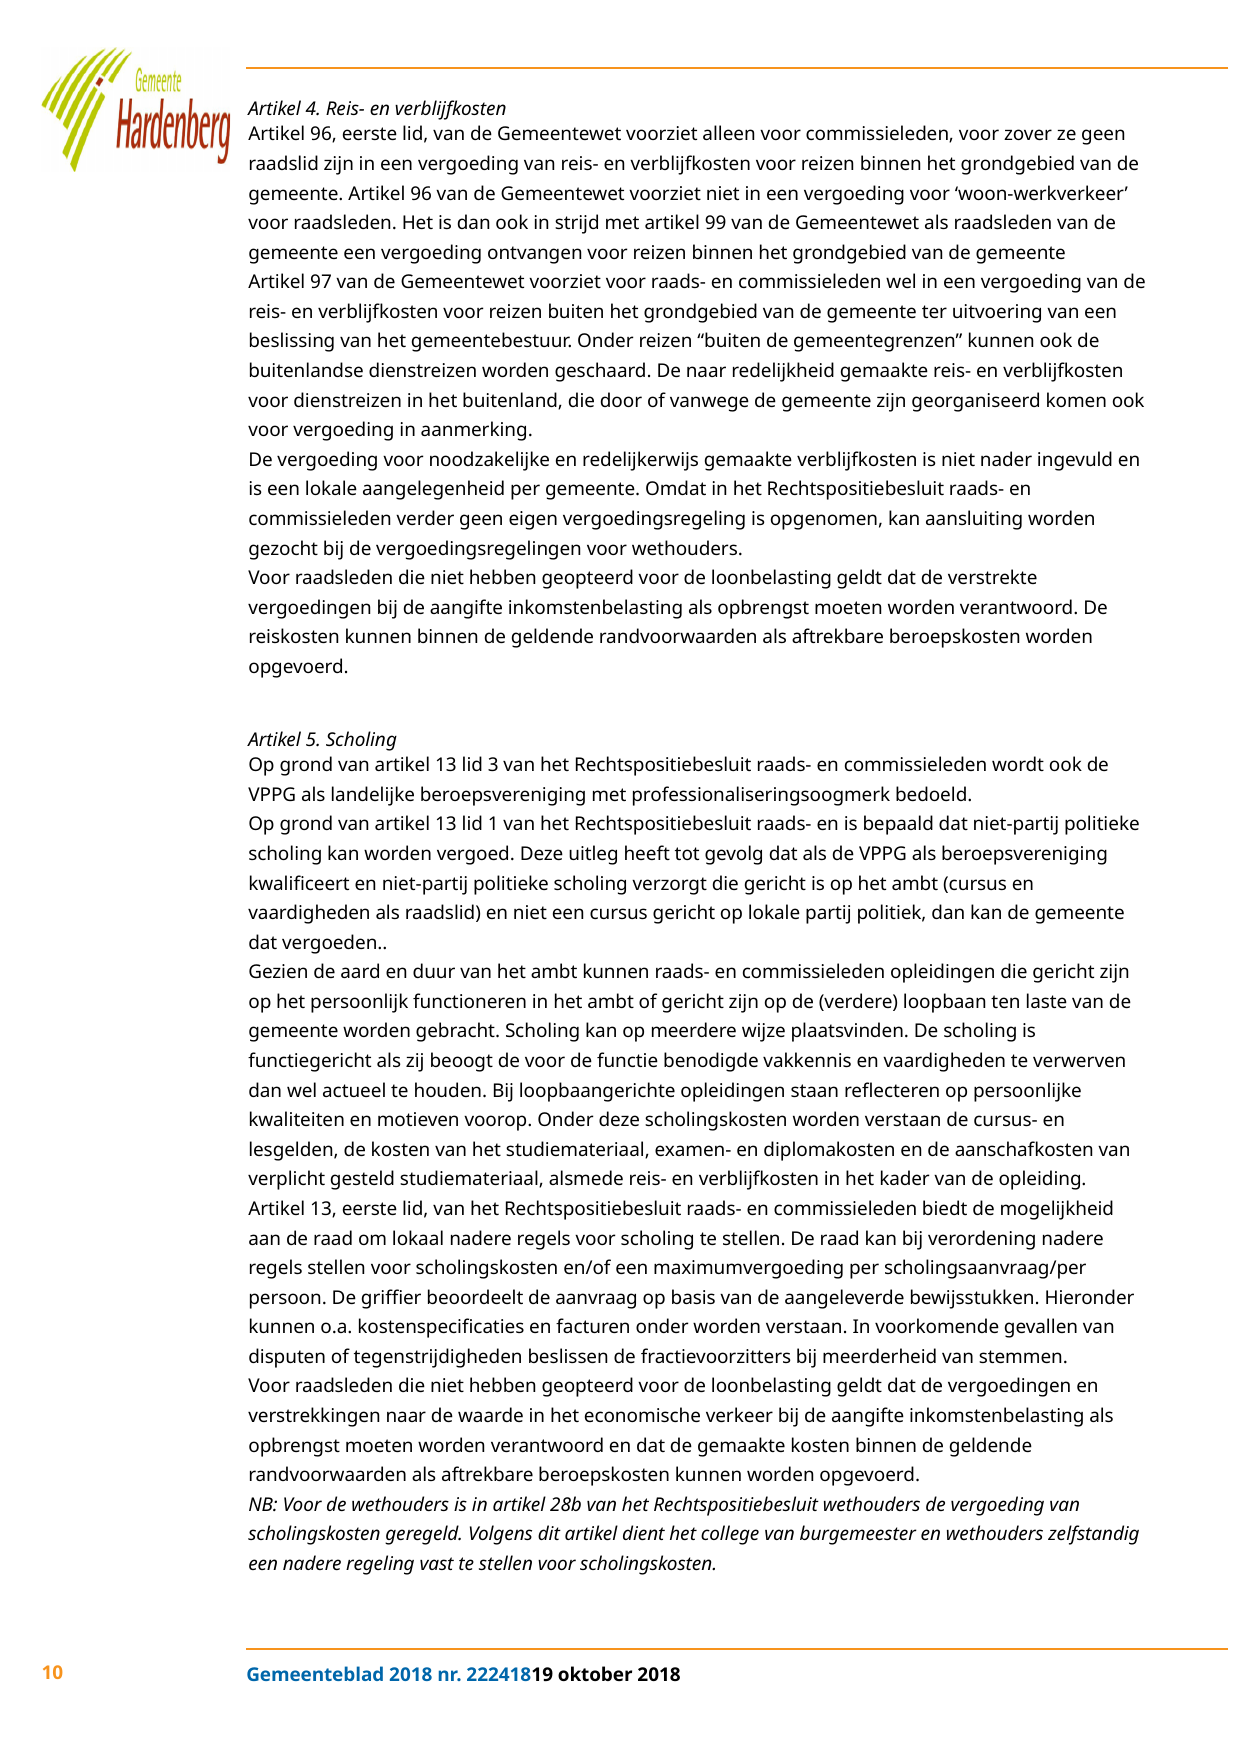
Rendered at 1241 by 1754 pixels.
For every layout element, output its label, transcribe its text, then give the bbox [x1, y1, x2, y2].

text Op grond van artikel 13 lid 3 van het Rechtspositiebesluit raads- en commissieleden wordt ook de VPPG als landelijke beroepsvereniging met professionaliseringsoogmerk bedoeld. [248, 751, 1152, 807]
text Artikel 5. Scholing [248, 726, 1152, 751]
text Artikel 97 van de Gemeentewet voorziet voor raads- en commissieleden wel in een vergoeding van de reis- en verblijfkosten voor reizen buiten het grondgebied van de gemeente ter uitvoering van een beslissing van het gemeentebestuur. Onder reizen “buiten de gemeentegrenzen” kunnen ook de buitenlandse dienstreizen worden geschaard. De naar redelijkheid gemaakte reis- en verblijfkosten voor dienstreizen in het buitenland, die door of vanwege de gemeente zijn georganiseerd komen ook voor vergoeding in aanmerking. [248, 268, 1152, 442]
picture [41, 47, 231, 172]
text Artikel 13, eerste lid, van het Rechtspositiebesluit raads- en commissieleden biedt de mogelijkheid aan de raad om lokaal nadere regels voor scholing te stellen. De raad kan bij verordening nadere regels stellen voor scholingskosten en/of een maximumvergoeding per scholingsaanvraag/per persoon. De griffier beoordeelt de aanvraag op basis van de aangeleverde bewijsstukken. Hieronder kunnen o.a. kostenspecificaties en facturen onder worden verstaan. In voorkomende gevallen van disputen of tegenstrijdigheden beslissen de fractievoorzitters bij meerderheid van stemmen. [248, 1195, 1152, 1369]
text Op grond van artikel 13 lid 1 van het Rechtspositiebesluit raads- en is bepaald dat niet-partij politieke scholing kan worden vergoed. Deze uitleg heeft tot gevolg dat als de VPPG als beroepsvereniging kwalificeert en niet-partij politieke scholing verzorgt die gericht is op het ambt (cursus en vaardigheden als raadslid) en niet een cursus gericht op lokale partij politiek, dan kan de gemeente dat vergoeden.. [248, 811, 1152, 955]
text NB: Voor de wethouders is in artikel 28b van het Rechtspositiebesluit wethouders de vergoeding van scholingskosten geregeld. Volgens dit artikel dient het college van burgemeester en wethouders zelfstandig een nadere regeling vast te stellen voor scholingskosten. [248, 1491, 1152, 1576]
text Voor raadsleden die niet hebben geopteerd voor de loonbelasting geldt dat de verstrekte vergoedingen bij de aangifte inkomstenbelasting als opbrengst moeten worden verantwoord. De reiskosten kunnen binnen de geldende randvoorwaarden als aftrekbare beroepskosten worden opgevoerd. [248, 564, 1152, 679]
text Voor raadsleden die niet hebben geopteerd voor de loonbelasting geldt dat de vergoedingen en verstrekkingen naar de waarde in het economische verkeer bij de aangifte inkomstenbelasting als opbrengst moeten worden verantwoord en dat de gemaakte kosten binnen de geldende randvoorwaarden als aftrekbare beroepskosten kunnen worden opgevoerd. [248, 1373, 1152, 1487]
text De vergoeding voor noodzakelijke en redelijkerwijs gemaakte verblijfkosten is niet nader ingevuld en is een lokale aangelegenheid per gemeente. Omdat in het Rechtspositiebesluit raads- en commissieleden verder geen eigen vergoedingsregeling is opgenomen, kan aansluiting worden gezocht bij de vergoedingsregelingen voor wethouders. [248, 446, 1152, 560]
text Artikel 4. Reis- en verblijfkosten [248, 95, 1152, 121]
text Gezien de aard en duur van het ambt kunnen raads- en commissieleden opleidingen die gericht zijn op het persoonlijk functioneren in het ambt of gericht zijn op de (verdere) loopbaan ten laste van de gemeente worden gebracht. Scholing kan op meerdere wijze plaatsvinden. De scholing is functiegericht als zij beoogt de voor de functie benodigde vakkennis en vaardigheden te verwerven dan wel actueel te houden. Bij loopbaangerichte opleidingen staan reflecteren op persoonlijke kwaliteiten en motieven voorop. Onder deze scholingskosten worden verstaan de cursus- en lesgelden, de kosten van het studiemateriaal, examen- en diplomakosten en de aanschafkosten van verplicht gesteld studiemateriaal, alsmede reis- en verblijfkosten in het kader van de opleiding. [248, 958, 1152, 1191]
text Artikel 96, eerste lid, van de Gemeentewet voorziet alleen voor commissieleden, voor zover ze geen raadslid zijn in een vergoeding van reis- en verblijfkosten voor reizen binnen het grondgebied van de gemeente. Artikel 96 van de Gemeentewet voorziet niet in een vergoeding voor ‘woon-werkverkeer’ voor raadsleden. Het is dan ook in strijd met artikel 99 van de Gemeentewet als raadsleden van de gemeente een vergoeding ontvangen voor reizen binnen het grondgebied van de gemeente [248, 121, 1152, 264]
